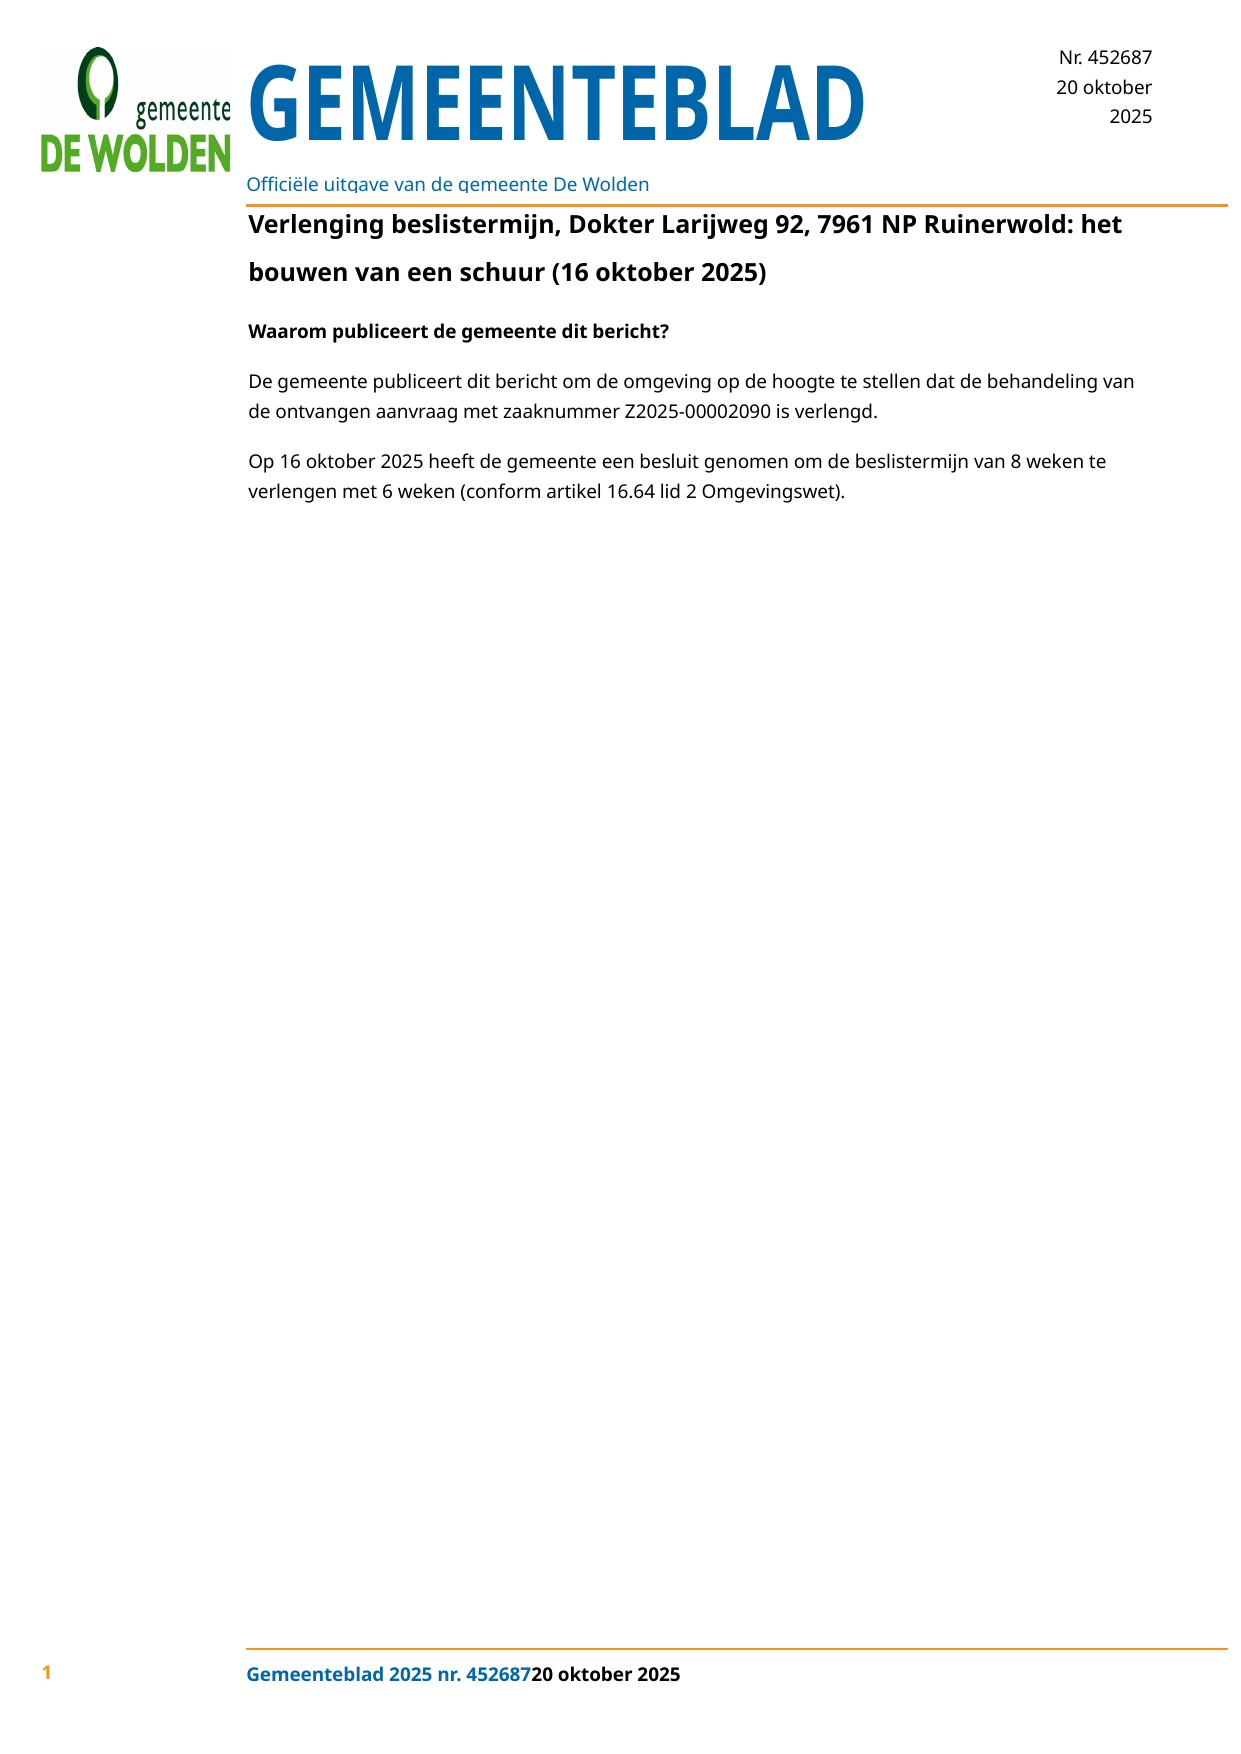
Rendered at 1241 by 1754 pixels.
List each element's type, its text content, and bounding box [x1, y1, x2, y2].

text De gemeente publiceert dit bericht om de omgeving op de hoogte te stellen dat de behandeling van de ontvangen aanvraag met zaaknummer Z2025-00002090 is verlengd. [248, 368, 1152, 424]
text Op 16 oktober 2025 heeft de gemeente een besluit genomen om de beslistermijn van 8 weken te verlengen met 6 weken (conform artikel 16.64 lid 2 Omgevingswet). [248, 448, 1152, 504]
text Waarom publiceert de gemeente dit bericht? [248, 318, 1152, 344]
picture [41, 47, 231, 172]
text Verlenging beslistermijn, Dokter Larijweg 92, 7961 NP Ruinerwold: het bouwen van een schuur (16 oktober 2025) [248, 207, 1152, 288]
